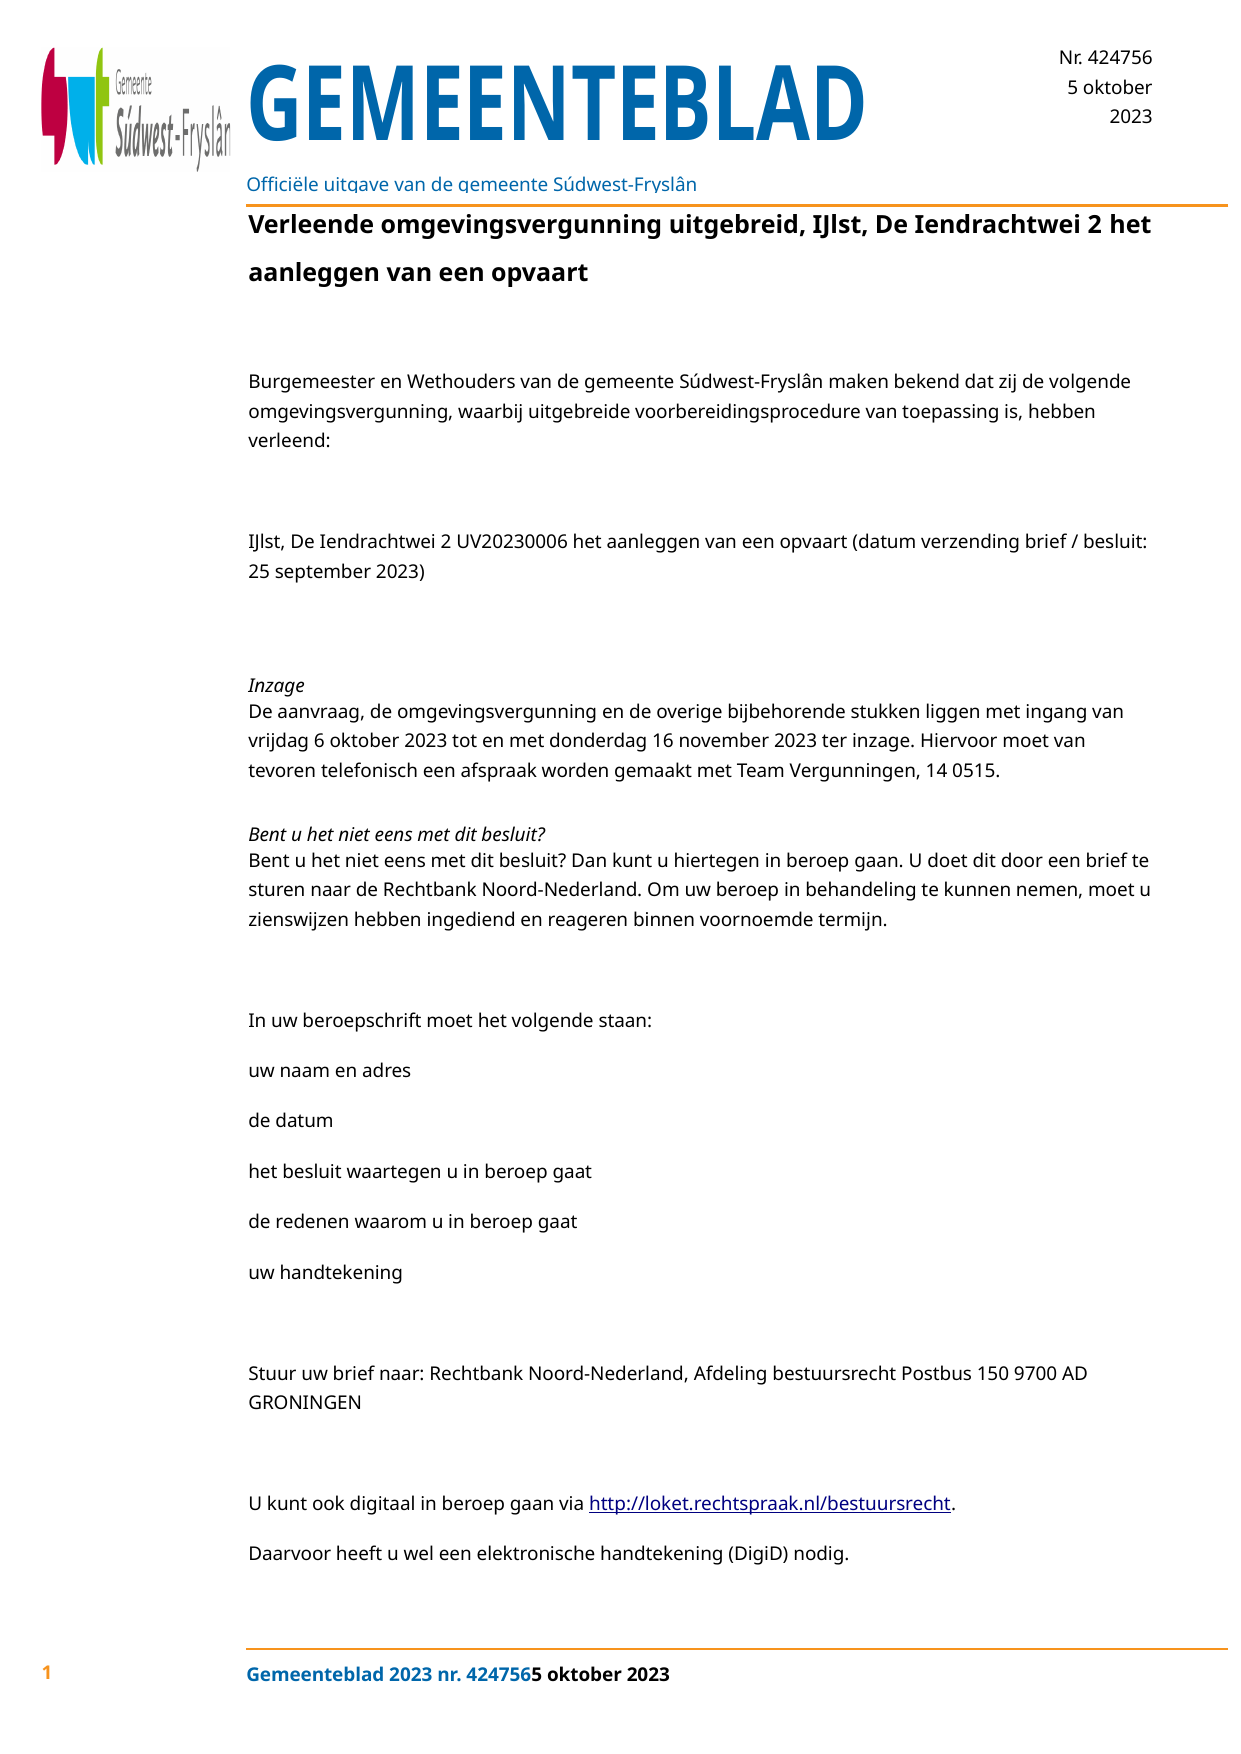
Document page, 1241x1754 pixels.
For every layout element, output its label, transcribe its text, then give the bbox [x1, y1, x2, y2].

text het besluit waartegen u in beroep gaat [248, 1158, 1152, 1184]
text uw handtekening [248, 1259, 1152, 1285]
text Bent u het niet eens met dit besluit? Dan kunt u hiertegen in beroep gaan. U doet dit door een brief te sturen naar de Rechtbank Noord-Nederland. Om uw beroep in behandeling te kunnen nemen, moet u zienswijzen hebben ingediend en reageren binnen voornoemde termijn. [248, 847, 1152, 932]
text Daarvoor heeft u wel een elektronische handtekening (DigiD) nodig. [248, 1541, 1152, 1566]
text de datum [248, 1108, 1152, 1133]
text De aanvraag, de omgevingsvergunning en de overige bijbehorende stukken liggen met ingang van vrijdag 6 oktober 2023 tot en met donderdag 16 november 2023 ter inzage. Hiervoor moet van tevoren telefonisch een afspraak worden gemaakt met Team Vergunningen, 14 0515. [248, 698, 1152, 783]
text IJlst, De Iendrachtwei 2 UV20230006 het aanleggen van een opvaart (datum verzending brief / besluit: 25 september 2023) [248, 528, 1152, 584]
text U kunt ook digitaal in beroep gaan via http://loket.rechtspraak.nl/bestuursrecht. [248, 1490, 1152, 1516]
text Inzage [248, 672, 1152, 698]
text uw naam en adres [248, 1057, 1152, 1083]
text Burgemeester en Wethouders van de gemeente Súdwest-Fryslân maken bekend dat zij de volgende omgevingsvergunning, waarbij uitgebreide voorbereidingsprocedure van toepassing is, hebben verleend: [248, 368, 1152, 453]
text Bent u het niet eens met dit besluit? [248, 821, 1152, 847]
text Stuur uw brief naar: Rechtbank Noord-Nederland, Afdeling bestuursrecht Postbus 150 9700 AD GRONINGEN [248, 1360, 1152, 1415]
text Verleende omgevingsvergunning uitgebreid, IJlst, De Iendrachtwei 2 het aanleggen van een opvaart [248, 207, 1152, 288]
text In uw beroepschrift moet het volgende staan: [248, 1007, 1152, 1033]
text de redenen waarom u in beroep gaat [248, 1208, 1152, 1234]
picture [41, 47, 231, 172]
